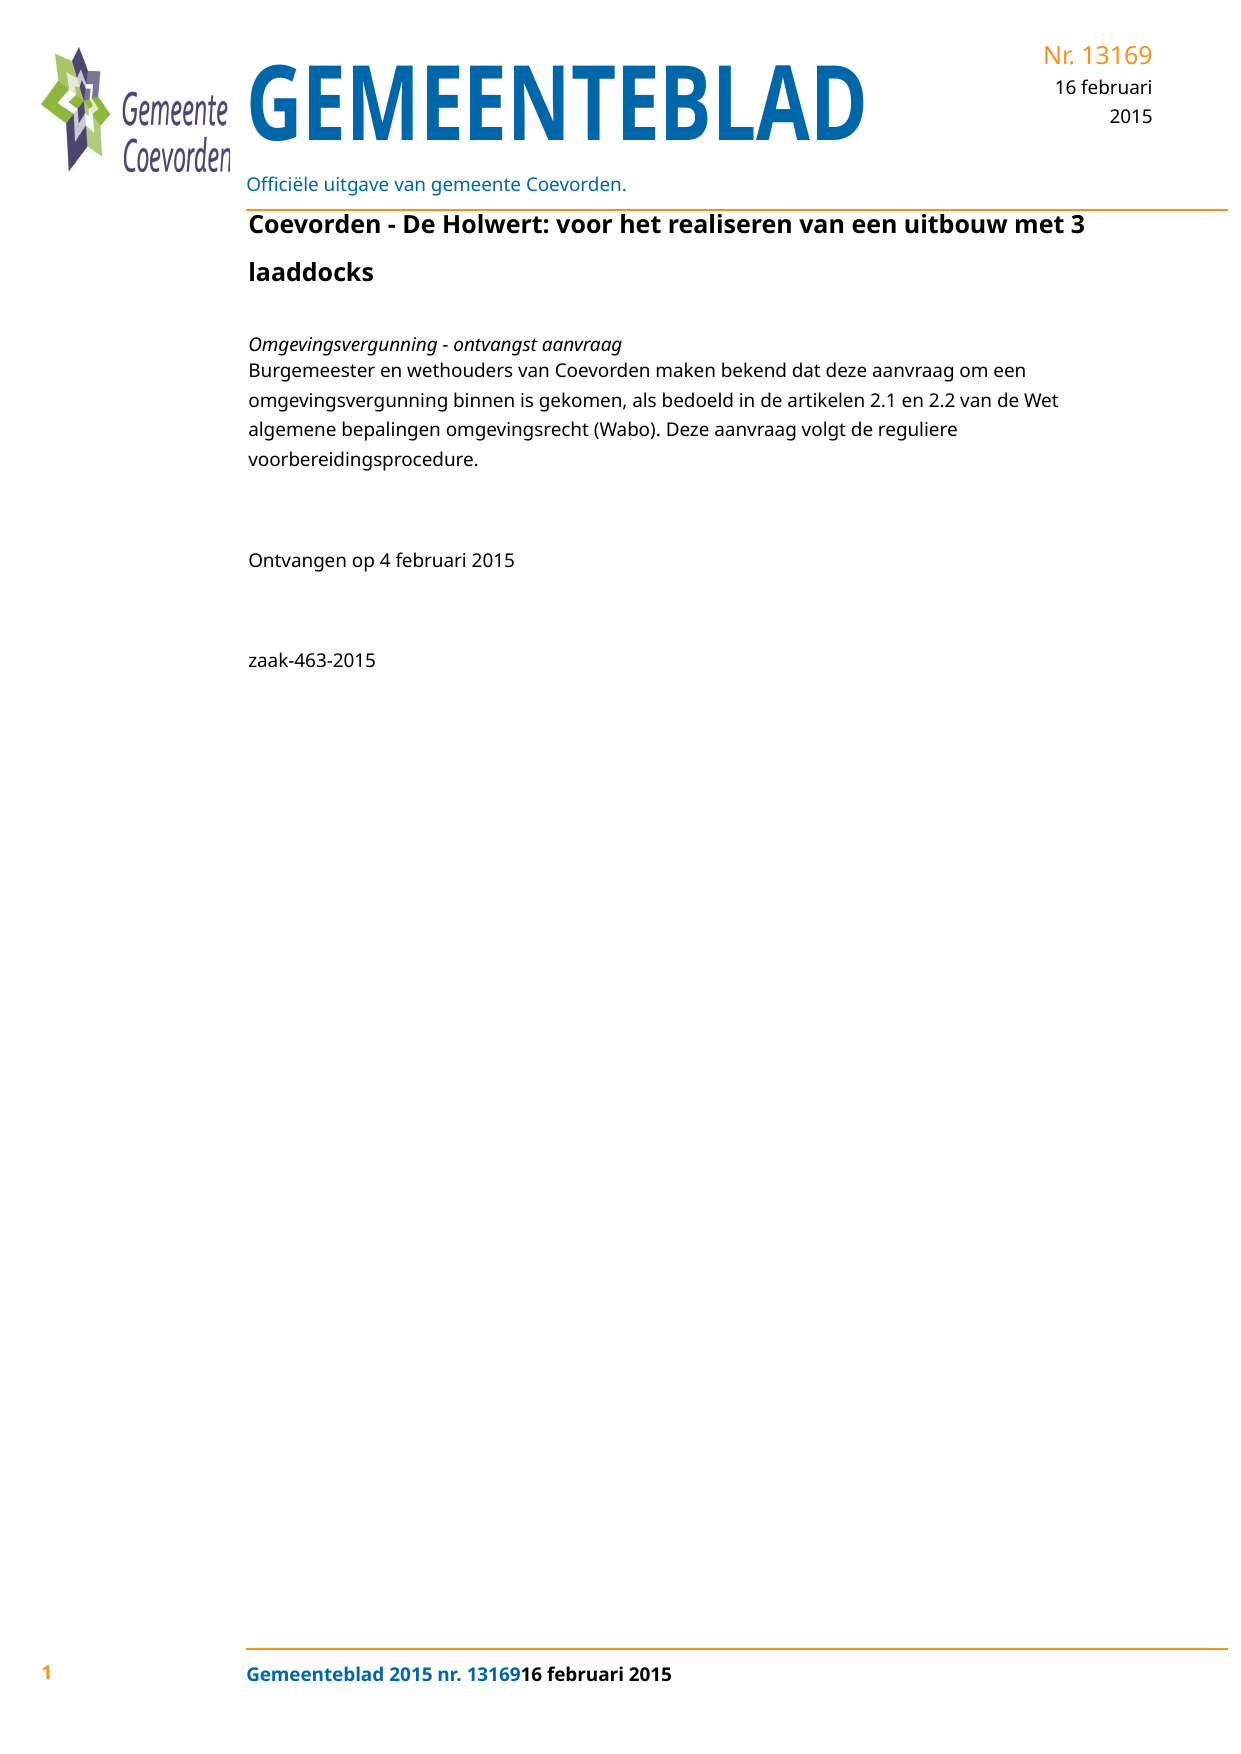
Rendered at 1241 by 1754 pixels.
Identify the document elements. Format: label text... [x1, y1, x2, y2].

text Burgemeester en wethouders van Coevorden maken bekend dat deze aanvraag om een omgevingsvergunning binnen is gekomen, als bedoeld in de artikelen 2.1 en 2.2 van de Wet algemene bepalingen omgevingsrecht (Wabo). Deze aanvraag volgt de reguliere voorbereidingsprocedure. [248, 357, 1152, 472]
picture [41, 47, 231, 172]
text Ontvangen op 4 februari 2015 [248, 547, 1152, 572]
text Coevorden - De Holwert: voor het realiseren van een uitbouw met 3 laaddocks [248, 211, 1152, 288]
text zaak-463-2015 [248, 648, 1152, 673]
text Omgevingsvergunning - ontvangst aanvraag [248, 331, 1152, 357]
